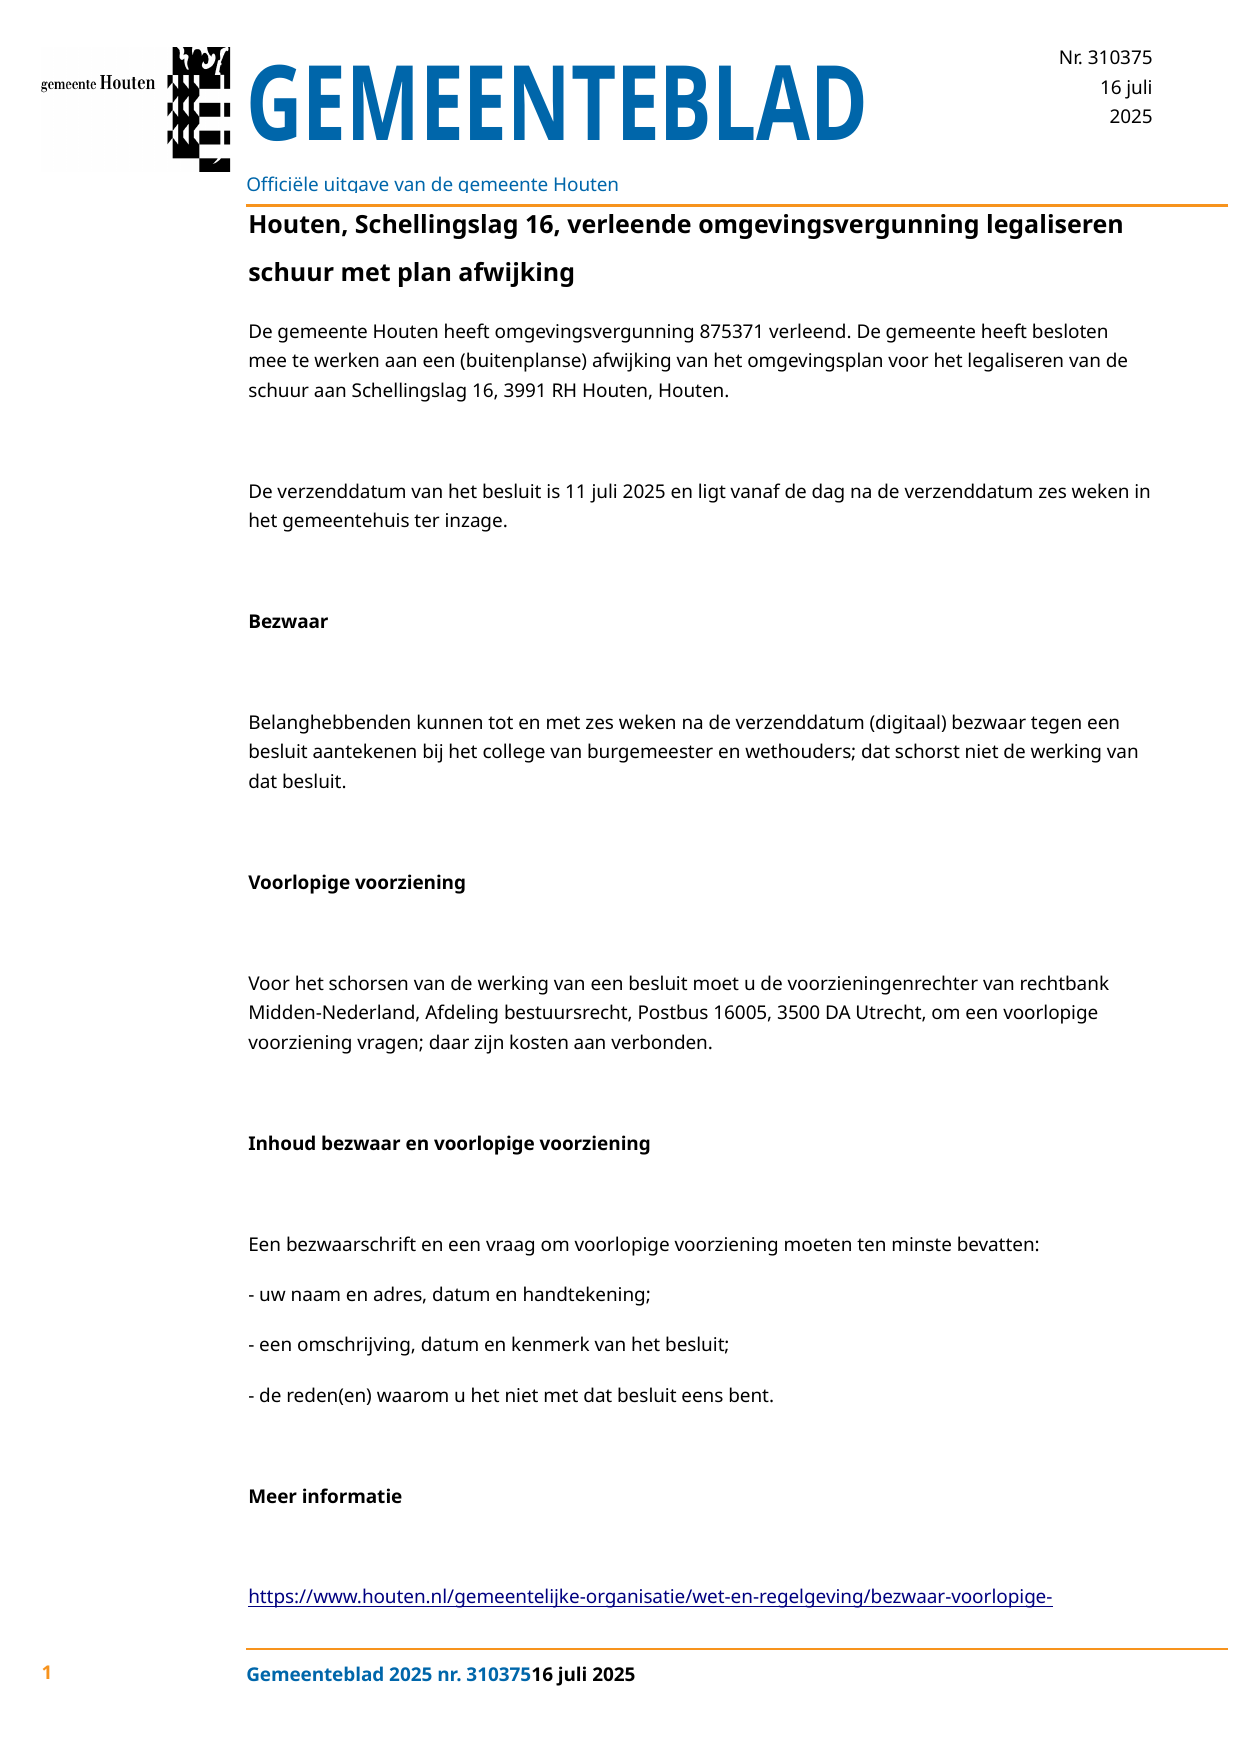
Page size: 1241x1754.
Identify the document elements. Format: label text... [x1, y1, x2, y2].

text Een bezwaarschrift en een vraag om voorlopige voorziening moeten ten minste bevatten: [248, 1231, 1152, 1257]
text - de reden(en) waarom u het niet met dat besluit eens bent. [248, 1382, 1152, 1408]
text Houten, Schellingslag 16, verleende omgevingsvergunning legaliseren schuur met plan afwijking [248, 207, 1152, 288]
text De gemeente Houten heeft omgevingsvergunning 875371 verleend. De gemeente heeft besloten mee te werken aan een (buitenplanse) afwijking van het omgevingsplan voor het legaliseren van de schuur aan Schellingslag 16, 3991 RH Houten, Houten. [248, 318, 1152, 403]
text - een omschrijving, datum en kenmerk van het besluit; [248, 1332, 1152, 1357]
text Voorlopige voorziening [248, 869, 1152, 895]
text Meer informatie [248, 1483, 1152, 1509]
picture [41, 47, 231, 172]
text - uw naam en adres, datum en handtekening; [248, 1281, 1152, 1307]
text Inhoud bezwaar en voorlopige voorziening [248, 1130, 1152, 1156]
text Belanghebbenden kunnen tot en met zes weken na de verzenddatum (digitaal) bezwaar tegen een besluit aantekenen bij het college van burgemeester en wethouders; dat schorst niet de werking van dat besluit. [248, 709, 1152, 794]
text https://www.houten.nl/gemeentelijke-organisatie/wet-en-regelgeving/bezwaar-voorlopige- [248, 1584, 1152, 1609]
text De verzenddatum van het besluit is 11 juli 2025 en ligt vanaf de dag na de verzenddatum zes weken in het gemeentehuis ter inzage. [248, 478, 1152, 533]
text Voor het schorsen van de werking van een besluit moet u de voorzieningenrechter van rechtbank Midden-Nederland, Afdeling bestuursrecht, Postbus 16005, 3500 DA Utrecht, om een voorlopige voorziening vragen; daar zijn kosten aan verbonden. [248, 970, 1152, 1055]
text Bezwaar [248, 608, 1152, 634]
